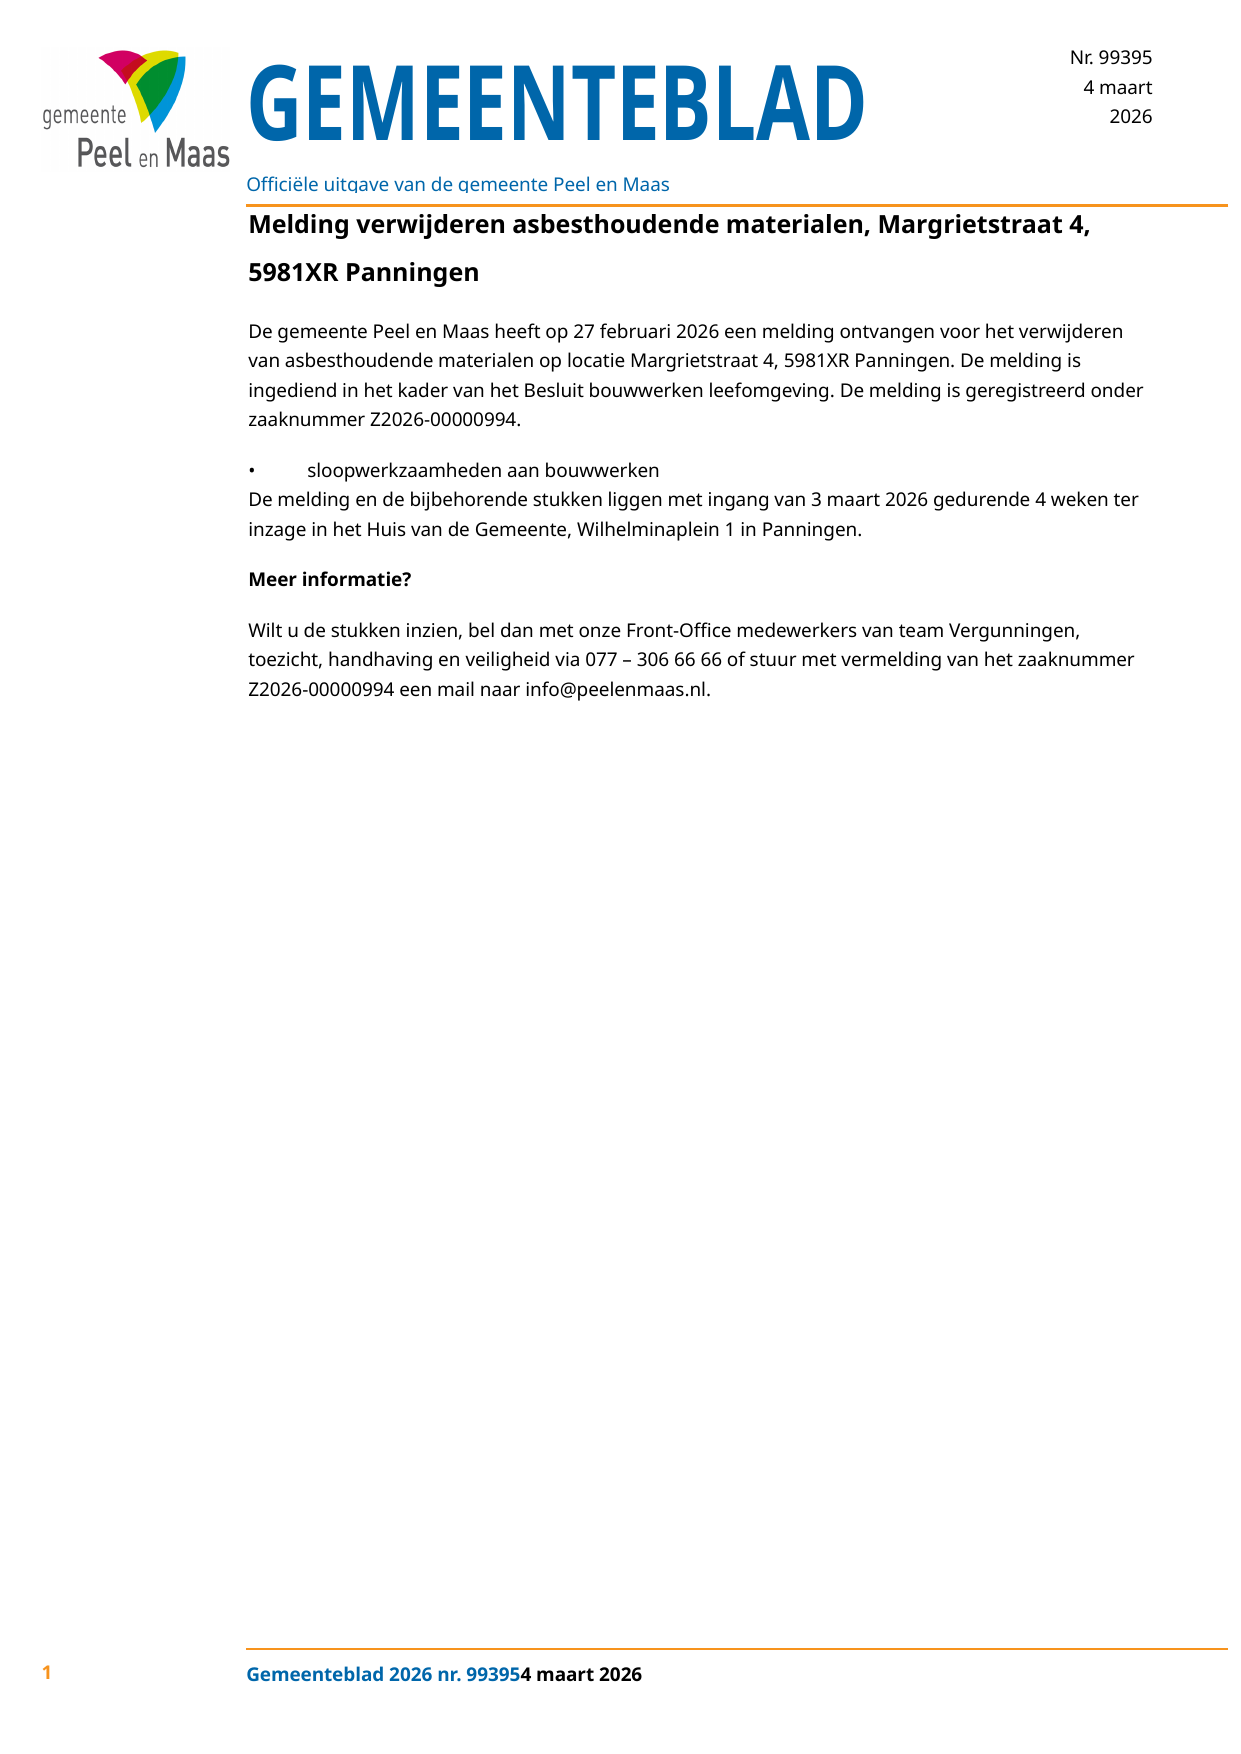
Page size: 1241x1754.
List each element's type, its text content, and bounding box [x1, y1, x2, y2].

picture [41, 47, 231, 172]
text Melding verwijderen asbesthoudende materialen, Margrietstraat 4, 5981XR Panningen [248, 207, 1152, 288]
text De gemeente Peel en Maas heeft op 27 februari 2026 een melding ontvangen voor het verwijderen van asbesthoudende materialen op locatie Margrietstraat 4, 5981XR Panningen. De melding is ingediend in het kader van het Besluit bouwwerken leefomgeving. De melding is geregistreerd onder zaaknummer Z2026-00000994. [248, 318, 1152, 432]
list sloopwerkzaamheden aan bouwwerken [248, 457, 1152, 483]
text Wilt u de stukken inzien, bel dan met onze Front-Office medewerkers van team Vergunningen, toezicht, handhaving en veiligheid via 077 – 306 66 66 of stuur met vermelding van het zaaknummer Z2026-00000994 een mail naar info@peelenmaas.nl. [248, 617, 1152, 702]
text Meer informatie? [248, 567, 1152, 592]
text De melding en de bijbehorende stukken liggen met ingang van 3 maart 2026 gedurende 4 weken ter inzage in het Huis van de Gemeente, Wilhelminaplein 1 in Panningen. [248, 487, 1152, 542]
